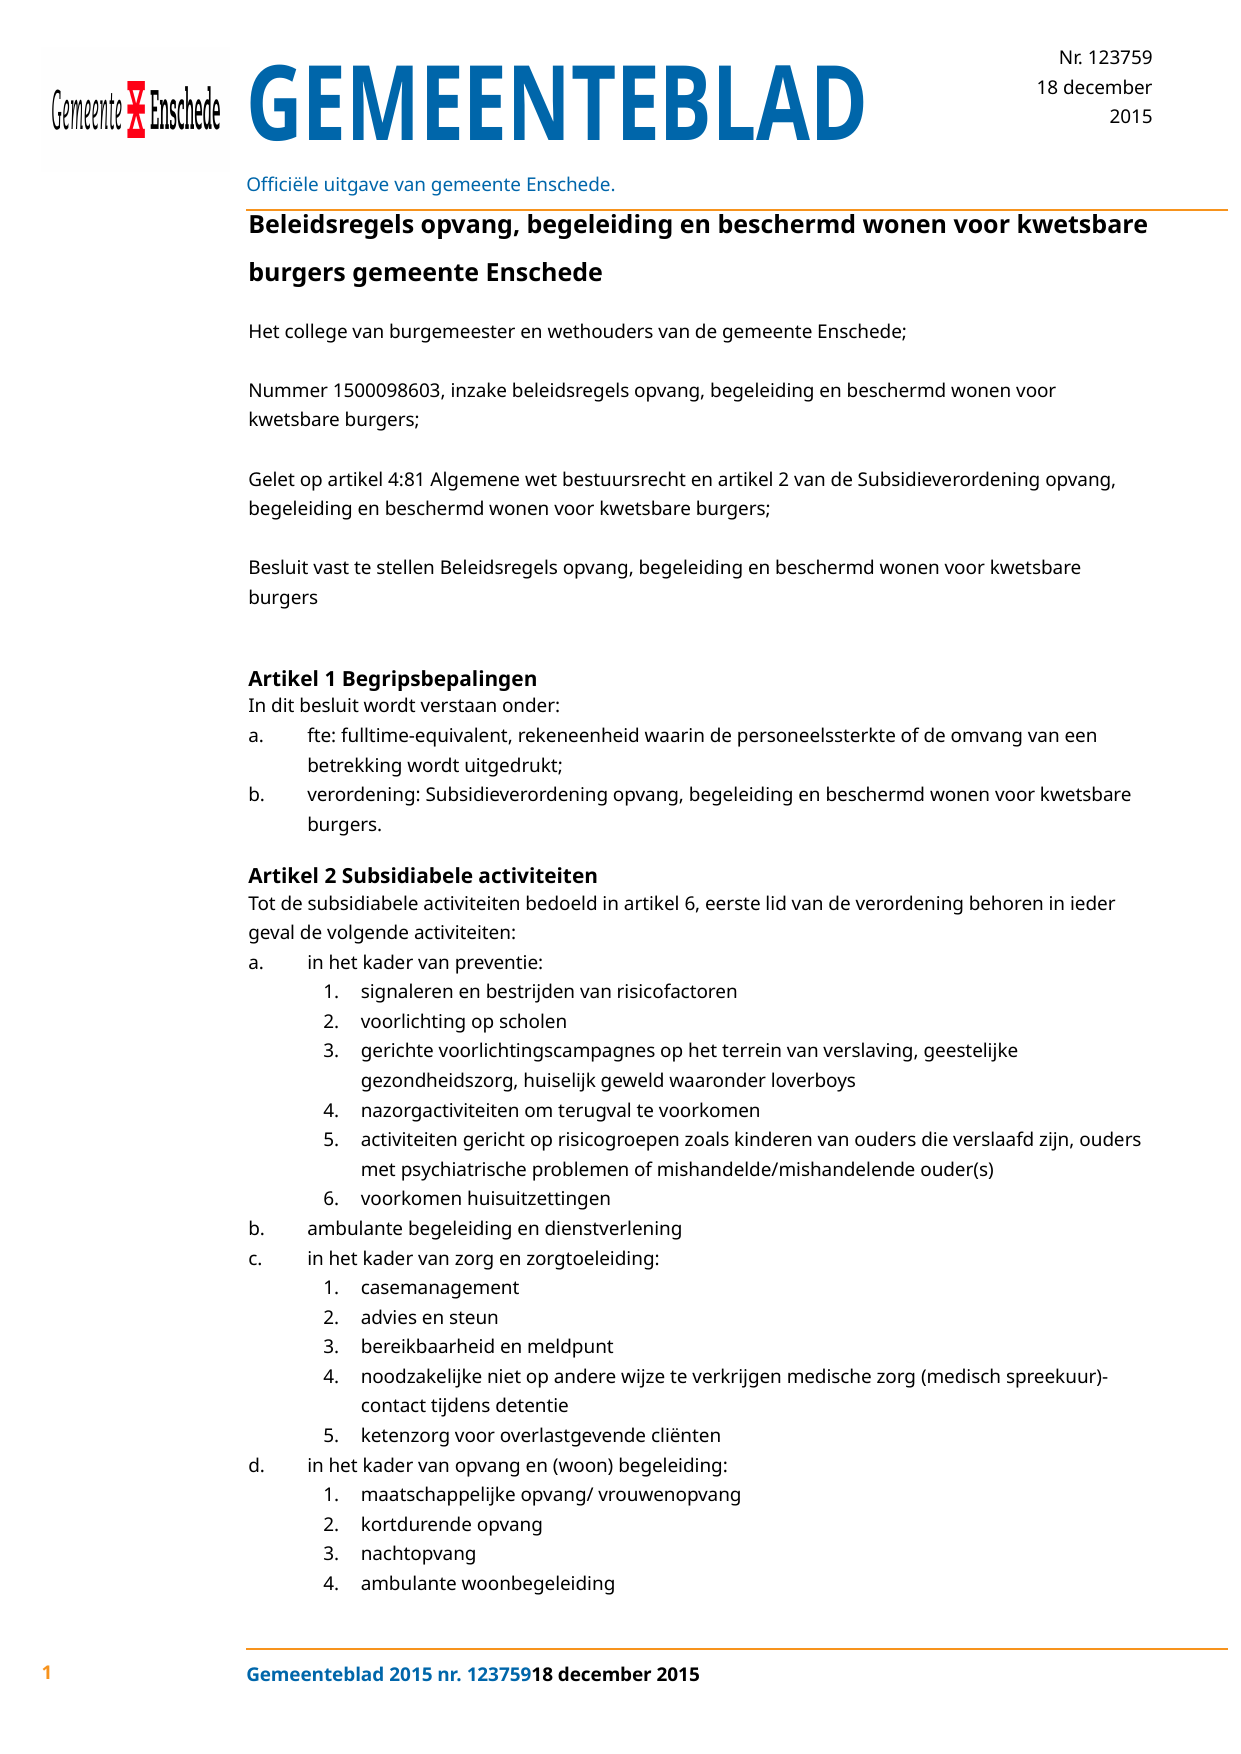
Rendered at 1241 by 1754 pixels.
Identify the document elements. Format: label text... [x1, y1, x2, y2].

text Artikel 1 Begripsbepalingen [248, 664, 1152, 693]
text Nummer 1500098603, inzake beleidsregels opvang, begeleiding en beschermd wonen voor kwetsbare burgers; [248, 377, 1152, 432]
text Besluit vast te stellen Beleidsregels opvang, begeleiding en beschermd wonen voor kwetsbare burgers [248, 554, 1152, 610]
list nazorgactiviteiten om terugval te voorkomen [323, 1097, 1152, 1123]
list maatschappelijke opvang/ vrouwenopvang [323, 1481, 1152, 1507]
list in het kader van zorg en zorgtoeleiding: [248, 1245, 1152, 1271]
text Het college van burgemeester en wethouders van de gemeente Enschede; [248, 318, 1152, 344]
list voorkomen huisuitzettingen [323, 1186, 1152, 1211]
list ketenzorg voor overlastgevende cliënten [323, 1422, 1152, 1448]
text Gelet op artikel 4:81 Algemene wet bestuursrecht en artikel 2 van de Subsidieverordening opvang, begeleiding en beschermd wonen voor kwetsbare burgers; [248, 466, 1152, 521]
list fte: fulltime-equivalent, rekeneenheid waarin de personeelssterkte of de omvang van een betrekking wordt uitgedrukt; [248, 722, 1152, 777]
list ambulante woonbegeleiding [323, 1570, 1152, 1596]
text In dit besluit wordt verstaan onder: [248, 693, 1152, 718]
list voorlichting op scholen [323, 1008, 1152, 1034]
list bereikbaarheid en meldpunt [323, 1333, 1152, 1359]
list verordening: Subsidieverordening opvang, begeleiding en beschermd wonen voor kwetsbare burgers. [248, 781, 1152, 837]
text Beleidsregels opvang, begeleiding en beschermd wonen voor kwetsbare burgers gemeente Enschede [248, 211, 1152, 288]
list nachtopvang [323, 1541, 1152, 1566]
list activiteiten gericht op risicogroepen zoals kinderen van ouders die verslaafd zijn, ouders met psychiatrische problemen of mishandelde/mishandelende ouder(s) [323, 1126, 1152, 1182]
list in het kader van opvang en (woon) begeleiding: [248, 1452, 1152, 1478]
list gerichte voorlichtingscampagnes op het terrein van verslaving, geestelijke gezondheidszorg, huiselijk geweld waaronder loverboys [323, 1038, 1152, 1093]
list noodzakelijke niet op andere wijze te verkrijgen medische zorg (medisch spreekuur)- contact tijdens detentie [323, 1363, 1152, 1418]
list kortdurende opvang [323, 1511, 1152, 1537]
list in het kader van preventie: [248, 949, 1152, 975]
text Artikel 2 Subsidiabele activiteiten [248, 861, 1152, 890]
text Tot de subsidiabele activiteiten bedoeld in artikel 6, eerste lid van de verordening behoren in ieder geval de volgende activiteiten: [248, 890, 1152, 945]
picture [41, 47, 231, 172]
list signaleren en bestrijden van risicofactoren [323, 978, 1152, 1004]
list ambulante begeleiding en dienstverlening [248, 1215, 1152, 1241]
list casemanagement [323, 1274, 1152, 1300]
list advies en steun [323, 1304, 1152, 1330]
